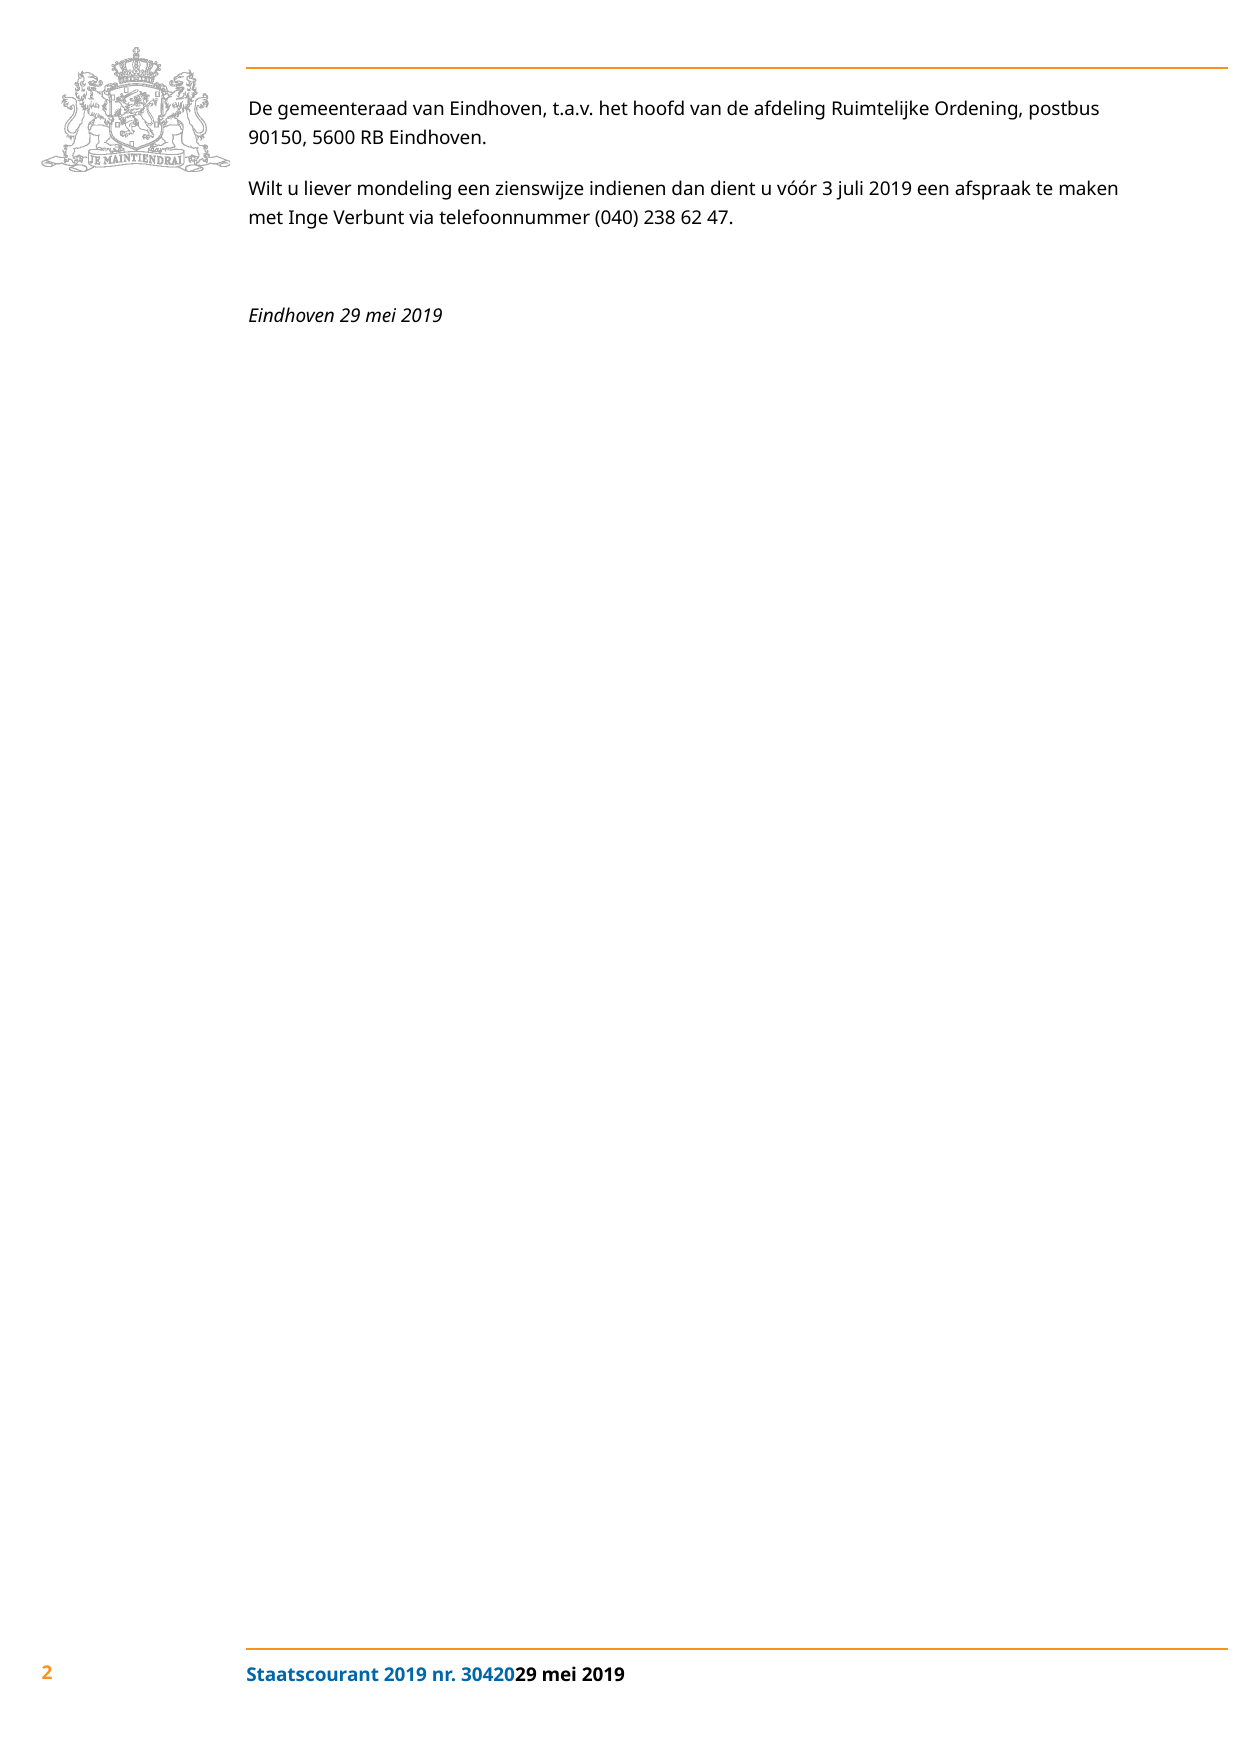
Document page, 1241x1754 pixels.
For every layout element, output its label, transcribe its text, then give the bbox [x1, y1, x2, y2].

text Eindhoven 29 mei 2019 [248, 303, 1152, 328]
picture [41, 47, 231, 172]
text De gemeenteraad van Eindhoven, t.a.v. het hoofd van de afdeling Ruimtelijke Ordening, postbus 90150, 5600 RB Eindhoven. [248, 95, 1152, 150]
text Wilt u liever mondeling een zienswijze indienen dan dient u vóór 3 juli 2019 een afspraak te maken met Inge Verbunt via telefoonnummer (040) 238 62 47. [248, 175, 1152, 230]
